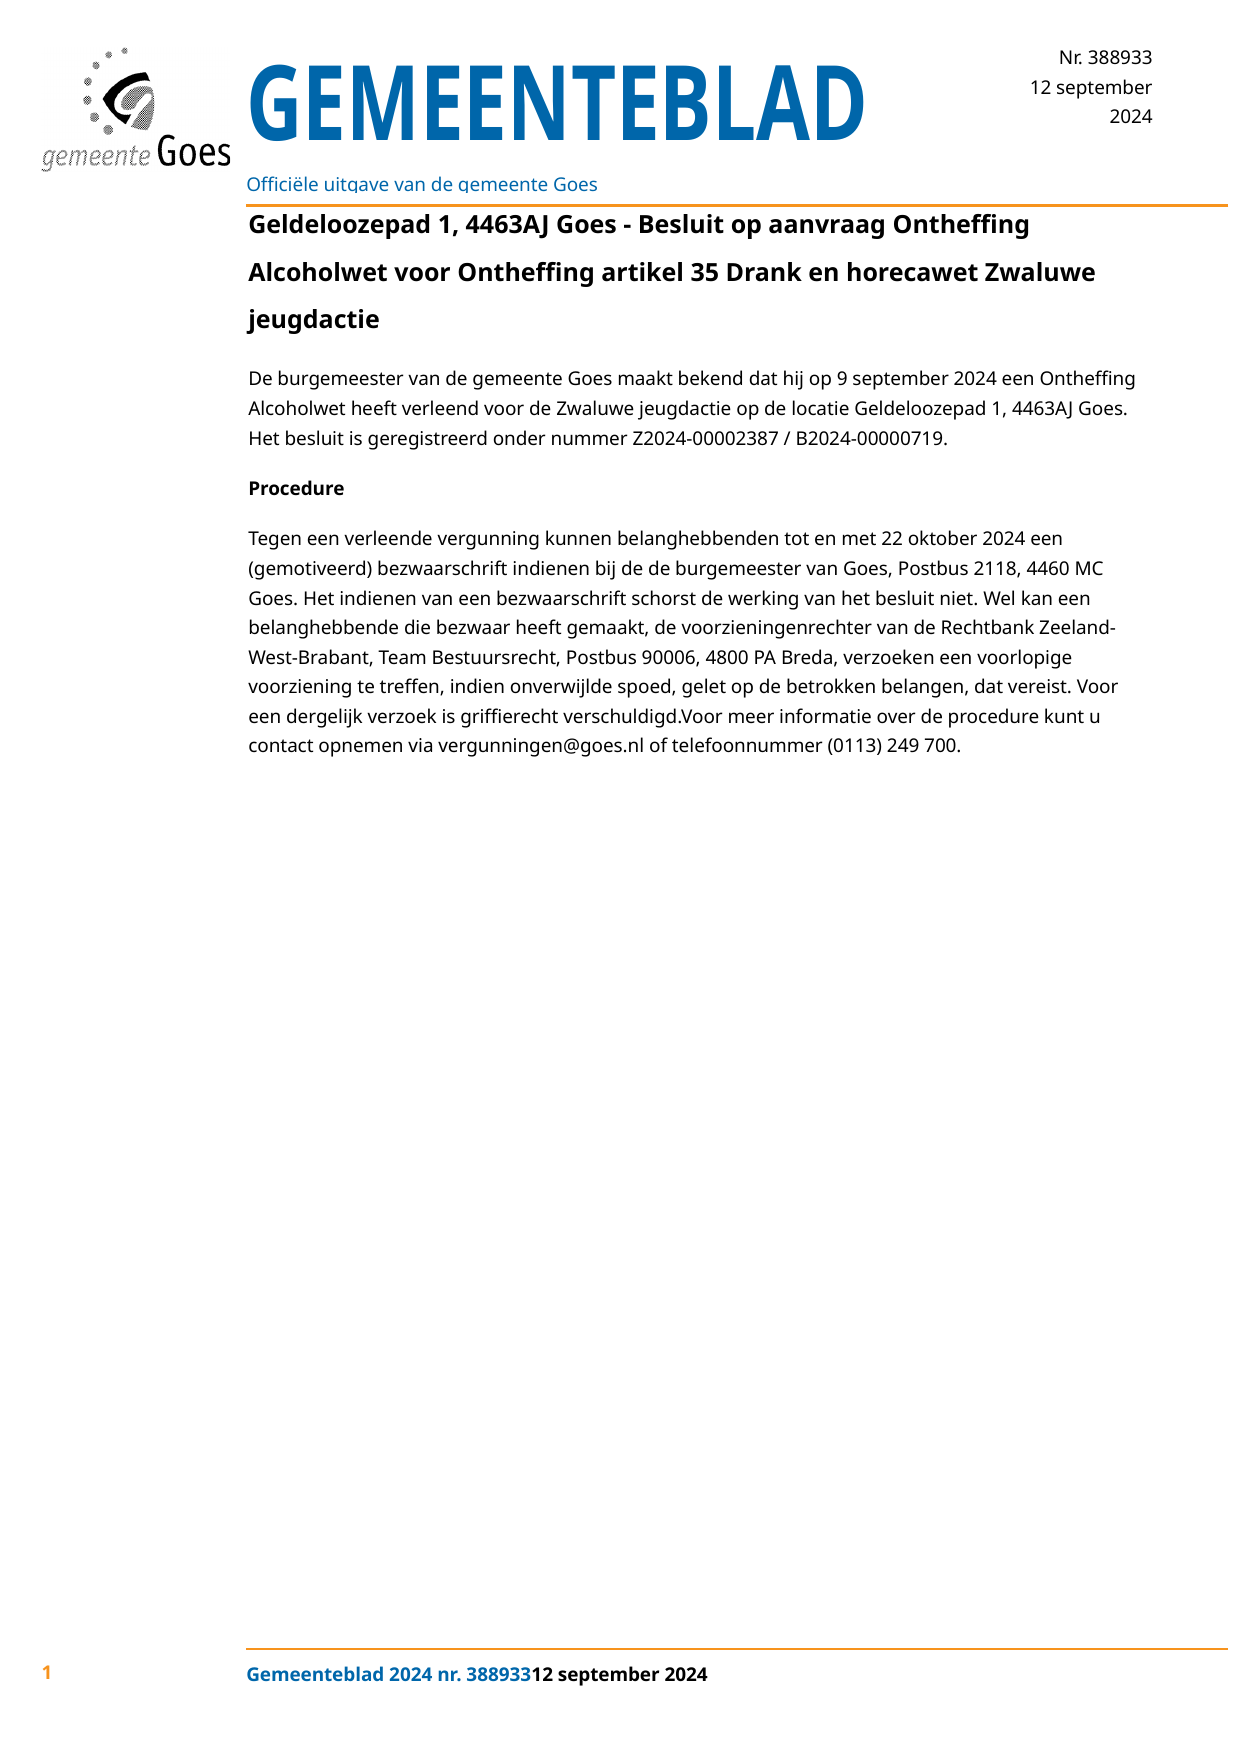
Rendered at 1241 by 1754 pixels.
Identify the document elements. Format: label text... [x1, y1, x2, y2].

picture [41, 47, 231, 172]
text De burgemeester van de gemeente Goes maakt bekend dat hij op 9 september 2024 een Ontheffing Alcoholwet heeft verleend voor de Zwaluwe jeugdactie op de locatie Geldeloozepad 1, 4463AJ Goes. Het besluit is geregistreerd onder nummer Z2024-00002387 / B2024-00000719. [248, 366, 1152, 450]
text Geldeloozepad 1, 4463AJ Goes - Besluit op aanvraag Ontheffing Alcoholwet voor Ontheffing artikel 35 Drank en horecawet Zwaluwe jeugdactie [248, 207, 1152, 336]
text Procedure [248, 475, 1152, 501]
text Tegen een verleende vergunning kunnen belanghebbenden tot en met 22 oktober 2024 een (gemotiveerd) bezwaarschrift indienen bij de de burgemeester van Goes, Postbus 2118, 4460 MC Goes. Het indienen van een bezwaarschrift schorst de werking van het besluit niet. Wel kan een belanghebbende die bezwaar heeft gemaakt, de voorzieningenrechter van de Rechtbank Zeeland-West-Brabant, Team Bestuursrecht, Postbus 90006, 4800 PA Breda, verzoeken een voorlopige voorziening te treffen, indien onverwijlde spoed, gelet op de betrokken belangen, dat vereist. Voor een dergelijk verzoek is griffierecht verschuldigd.Voor meer informatie over de procedure kunt u contact opnemen via vergunningen@goes.nl of telefoonnummer (0113) 249 700. [248, 526, 1152, 758]
